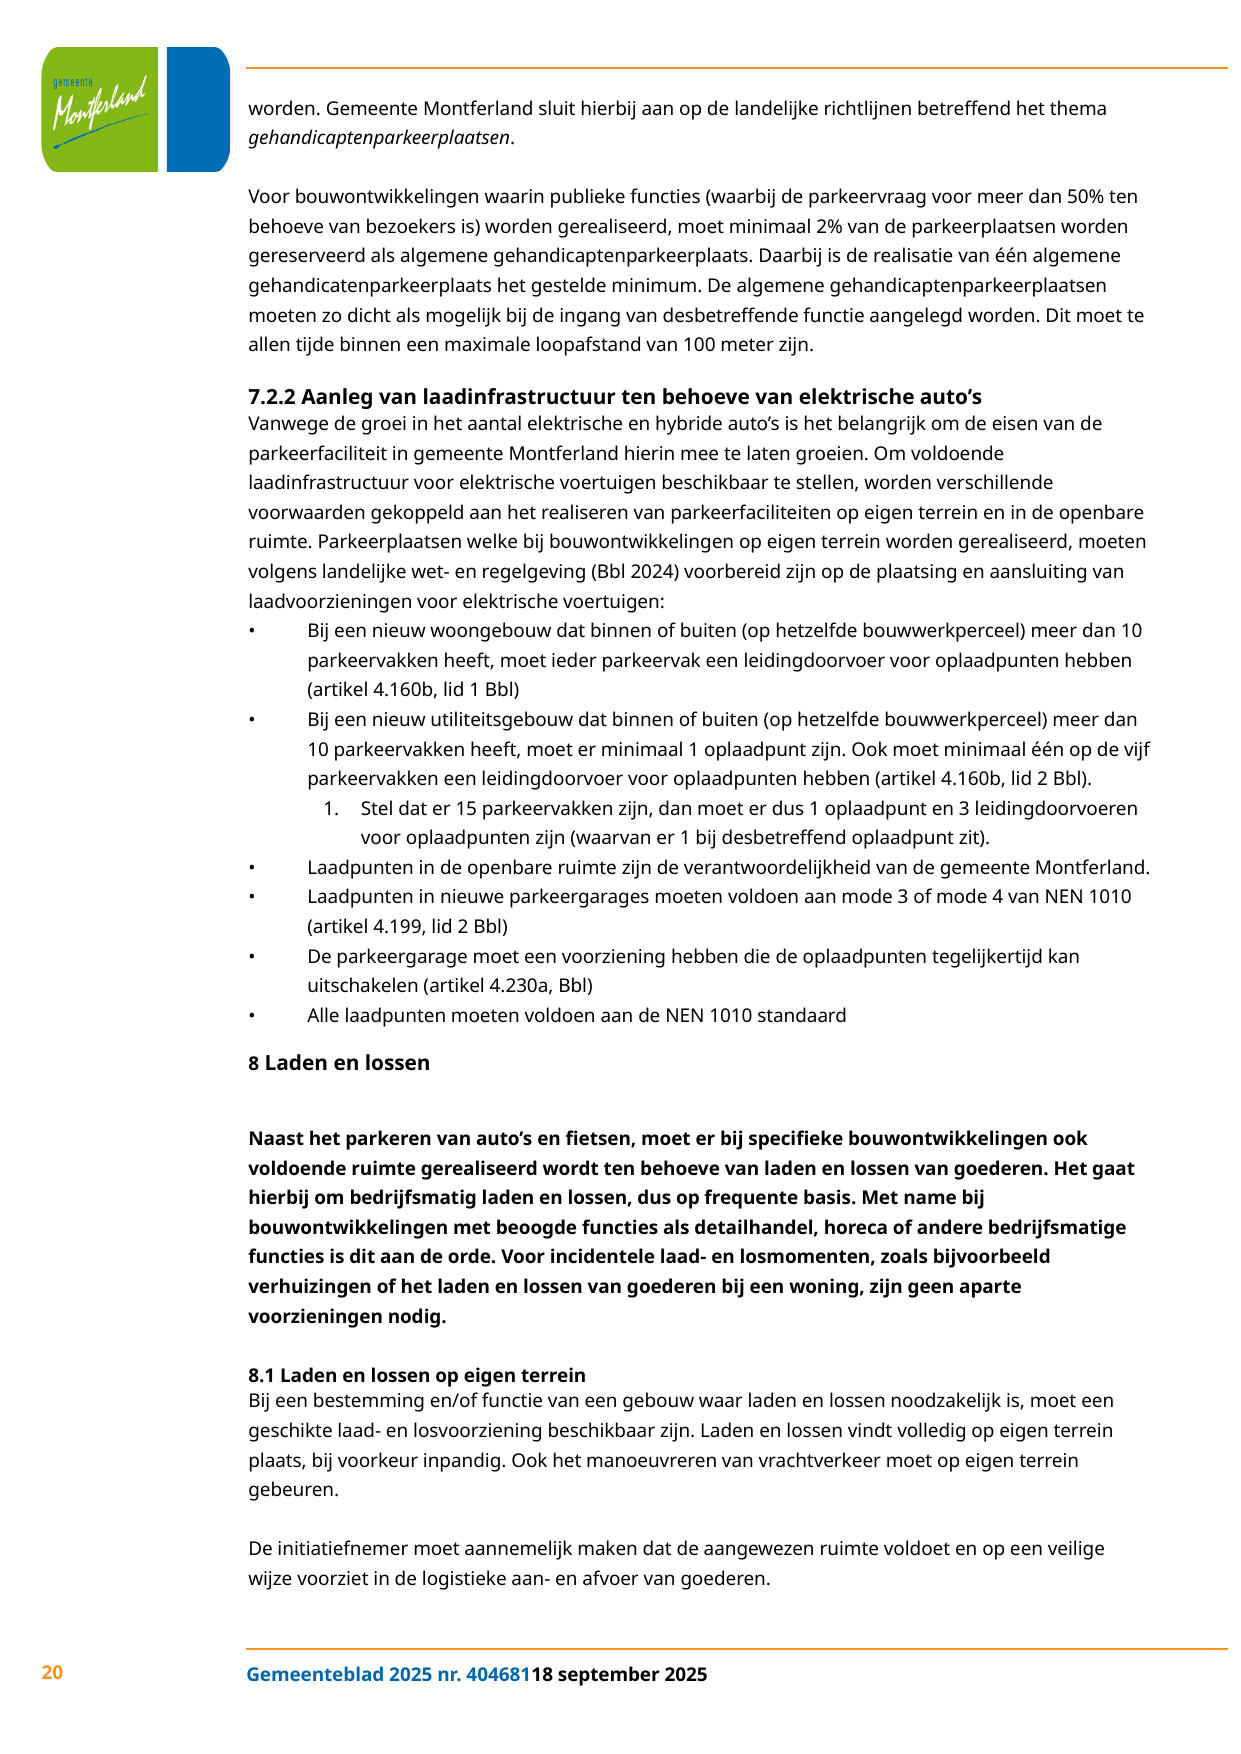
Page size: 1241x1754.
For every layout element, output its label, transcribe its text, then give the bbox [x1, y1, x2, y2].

text De initiatiefnemer moet aannemelijk maken dat de aangewezen ruimte voldoet en op een veilige wijze voorziet in de logistieke aan- en afvoer van goederen. [248, 1536, 1152, 1591]
list Laadpunten in nieuwe parkeergarages moeten voldoen aan mode 3 of mode 4 van NEN 1010 (artikel 4.199, lid 2 Bbl) [248, 884, 1152, 939]
list Bij een nieuw utiliteitsgebouw dat binnen of buiten (op hetzelfde bouwwerkperceel) meer dan 10 parkeervakken heeft, moet er minimaal 1 oplaadpunt zijn. Ook moet minimaal één op de vijf parkeervakken een leidingdoorvoer voor oplaadpunten hebben (artikel 4.160b, lid 2 Bbl). [248, 706, 1152, 791]
text Voor bouwontwikkelingen waarin publieke functies (waarbij de parkeervraag voor meer dan 50% ten behoeve van bezoekers is) worden gerealiseerd, moet minimaal 2% van de parkeerplaatsen worden gereserveerd als algemene gehandicaptenparkeerplaats. Daarbij is de realisatie van één algemene gehandicatenparkeerplaats het gestelde minimum. De algemene gehandicaptenparkeerplaatsen moeten zo dicht als mogelijk bij de ingang van desbetreffende functie aangelegd worden. Dit moet te allen tijde binnen een maximale loopafstand van 100 meter zijn. [248, 183, 1152, 357]
list Bij een nieuw woongebouw dat binnen of buiten (op hetzelfde bouwwerkperceel) meer dan 10 parkeervakken heeft, moet ieder parkeervak een leidingdoorvoer voor oplaadpunten hebben (artikel 4.160b, lid 1 Bbl) [248, 617, 1152, 702]
text 7.2.2 Aanleg van laadinfrastructuur ten behoeve van elektrische auto’s [248, 382, 1152, 410]
list Stel dat er 15 parkeervakken zijn, dan moet er dus 1 oplaadpunt en 3 leidingdoorvoeren voor oplaadpunten zijn (waarvan er 1 bij desbetreffend oplaadpunt zit). [323, 795, 1152, 850]
text worden. Gemeente Montferland sluit hierbij aan op de landelijke richtlijnen betreffend het thema gehandicaptenparkeerplaatsen. [248, 95, 1152, 150]
text Naast het parkeren van auto’s en fietsen, moet er bij specifieke bouwontwikkelingen ook voldoende ruimte gerealiseerd wordt ten behoeve van laden en lossen van goederen. Het gaat hierbij om bedrijfsmatig laden en lossen, dus op frequente basis. Met name bij bouwontwikkelingen met beoogde functies als detailhandel, horeca of andere bedrijfsmatige functies is dit aan de orde. Voor incidentele laad- en losmomenten, zoals bijvoorbeeld verhuizingen of het laden en lossen van goederen bij een woning, zijn geen aparte voorzieningen nodig. [248, 1125, 1152, 1328]
text 8.1 Laden en lossen op eigen terrein [248, 1362, 1152, 1388]
text 8 Laden en lossen [248, 1048, 1152, 1076]
text Bij een bestemming en/of functie van een gebouw waar laden en lossen noodzakelijk is, moet een geschikte laad- en losvoorziening beschikbaar zijn. Laden en lossen vindt volledig op eigen terrein plaats, bij voorkeur inpandig. Ook het manoeuvreren van vrachtverkeer moet op eigen terrein gebeuren. [248, 1388, 1152, 1502]
list Alle laadpunten moeten voldoen aan de NEN 1010 standaard [248, 1002, 1152, 1028]
picture [41, 47, 231, 172]
text Vanwege de groei in het aantal elektrische en hybride auto’s is het belangrijk om de eisen van de parkeerfaciliteit in gemeente Montferland hierin mee te laten groeien. Om voldoende laadinfrastructuur voor elektrische voertuigen beschikbaar te stellen, worden verschillende voorwaarden gekoppeld aan het realiseren van parkeerfaciliteiten op eigen terrein en in de openbare ruimte. Parkeerplaatsen welke bij bouwontwikkelingen op eigen terrein worden gerealiseerd, moeten volgens landelijke wet- en regelgeving (Bbl 2024) voorbereid zijn op de plaatsing en aansluiting van laadvoorzieningen voor elektrische voertuigen: [248, 410, 1152, 613]
list Laadpunten in de openbare ruimte zijn de verantwoordelijkheid van de gemeente Montferland. [248, 854, 1152, 880]
list De parkeergarage moet een voorziening hebben die de oplaadpunten tegelijkertijd kan uitschakelen (artikel 4.230a, Bbl) [248, 943, 1152, 998]
